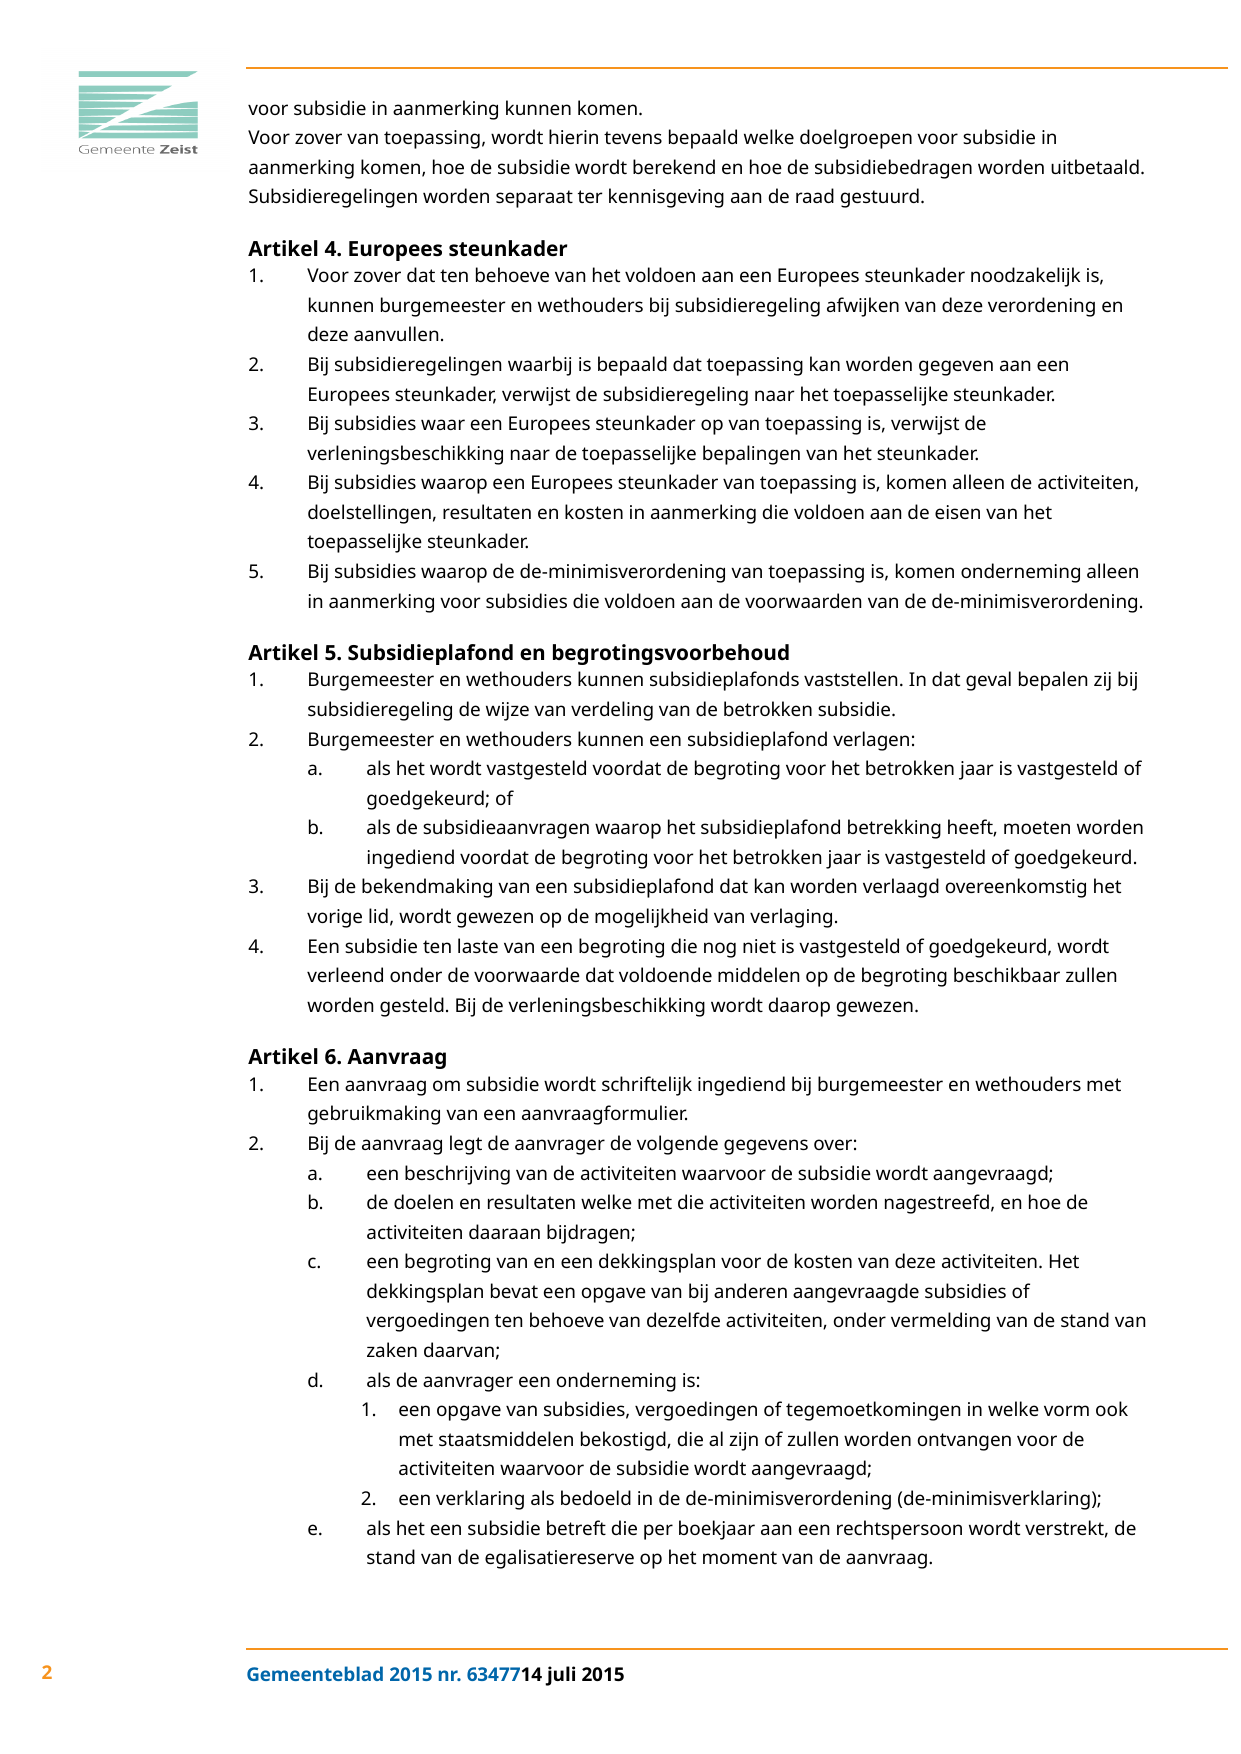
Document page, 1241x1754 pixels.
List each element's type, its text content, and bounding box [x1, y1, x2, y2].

list Burgemeester en wethouders kunnen subsidieplafonds vaststellen. In dat geval bepalen zij bij subsidieregeling de wijze van verdeling van de betrokken subsidie. [248, 667, 1152, 722]
list Bij de bekendmaking van een subsidieplafond dat kan worden verlaagd overeenkomstig het vorige lid, wordt gewezen op de mogelijkheid van verlaging. [248, 874, 1152, 929]
list een begroting van en een dekkingsplan voor de kosten van deze activiteiten. Het dekkingsplan bevat een opgave van bij anderen aangevraagde subsidies of vergoedingen ten behoeve van dezelfde activiteiten, onder vermelding van de stand van zaken daarvan; [307, 1248, 1152, 1363]
list als de aanvrager een onderneming is: [307, 1367, 1152, 1392]
text Artikel 4. Europees steunkader [248, 234, 1152, 262]
list Bij subsidies waarop de de-minimisverordening van toepassing is, komen onderneming alleen in aanmerking voor subsidies die voldoen aan de voorwaarden van de de-minimisverordening. [248, 558, 1152, 613]
list een beschrijving van de activiteiten waarvoor de subsidie wordt aangevraagd; [307, 1160, 1152, 1185]
list een verklaring als bedoeld in de de-minimisverordening (de-minimisverklaring); [361, 1485, 1152, 1511]
list Bij subsidieregelingen waarbij is bepaald dat toepassing kan worden gegeven aan een Europees steunkader, verwijst de subsidieregeling naar het toepasselijke steunkader. [248, 351, 1152, 406]
list Bij subsidies waarop een Europees steunkader van toepassing is, komen alleen de activiteiten, doelstellingen, resultaten en kosten in aanmerking die voldoen aan de eisen van het toepasselijke steunkader. [248, 469, 1152, 554]
text Artikel 5. Subsidieplafond en begrotingsvoorbehoud [248, 638, 1152, 667]
list als het een subsidie betreft die per boekjaar aan een rechtspersoon wordt verstrekt, de stand van de egalisatiereserve op het moment van de aanvraag. [307, 1515, 1152, 1570]
list als de subsidieaanvragen waarop het subsidieplafond betrekking heeft, moeten worden ingediend voordat de begroting voor het betrokken jaar is vastgesteld of goedgekeurd. [307, 814, 1152, 870]
list de doelen en resultaten welke met die activiteiten worden nagestreefd, en hoe de activiteiten daaraan bijdragen; [307, 1189, 1152, 1244]
list als het wordt vastgesteld voordat de begroting voor het betrokken jaar is vastgesteld of goedgekeurd; of [307, 755, 1152, 811]
list Voor zover dat ten behoeve van het voldoen aan een Europees steunkader noodzakelijk is, kunnen burgemeester en wethouders bij subsidieregeling afwijken van deze verordening en deze aanvullen. [248, 262, 1152, 347]
text Artikel 6. Aanvraag [248, 1042, 1152, 1071]
list Een aanvraag om subsidie wordt schriftelijk ingediend bij burgemeester en wethouders met gebruikmaking van een aanvraagformulier. [248, 1071, 1152, 1126]
list Een subsidie ten laste van een begroting die nog niet is vastgesteld of goedgekeurd, wordt verleend onder de voorwaarde dat voldoende middelen op de begroting beschikbaar zullen worden gesteld. Bij de verleningsbeschikking wordt daarop gewezen. [248, 933, 1152, 1018]
text voor subsidie in aanmerking kunnen komen. [248, 95, 1152, 121]
text Voor zover van toepassing, wordt hierin tevens bepaald welke doelgroepen voor subsidie in aanmerking komen, hoe de subsidie wordt berekend en hoe de subsidiebedragen worden uitbetaald. Subsidieregelingen worden separaat ter kennisgeving aan de raad gestuurd. [248, 124, 1152, 209]
list Bij de aanvraag legt de aanvrager de volgende gegevens over: [248, 1130, 1152, 1156]
list Burgemeester en wethouders kunnen een subsidieplafond verlagen: [248, 726, 1152, 752]
list een opgave van subsidies, vergoedingen of tegemoetkomingen in welke vorm ook met staatsmiddelen bekostigd, die al zijn of zullen worden ontvangen voor de activiteiten waarvoor de subsidie wordt aangevraagd; [361, 1396, 1152, 1481]
picture [41, 47, 231, 172]
list Bij subsidies waar een Europees steunkader op van toepassing is, verwijst de verleningsbeschikking naar de toepasselijke bepalingen van het steunkader. [248, 410, 1152, 466]
